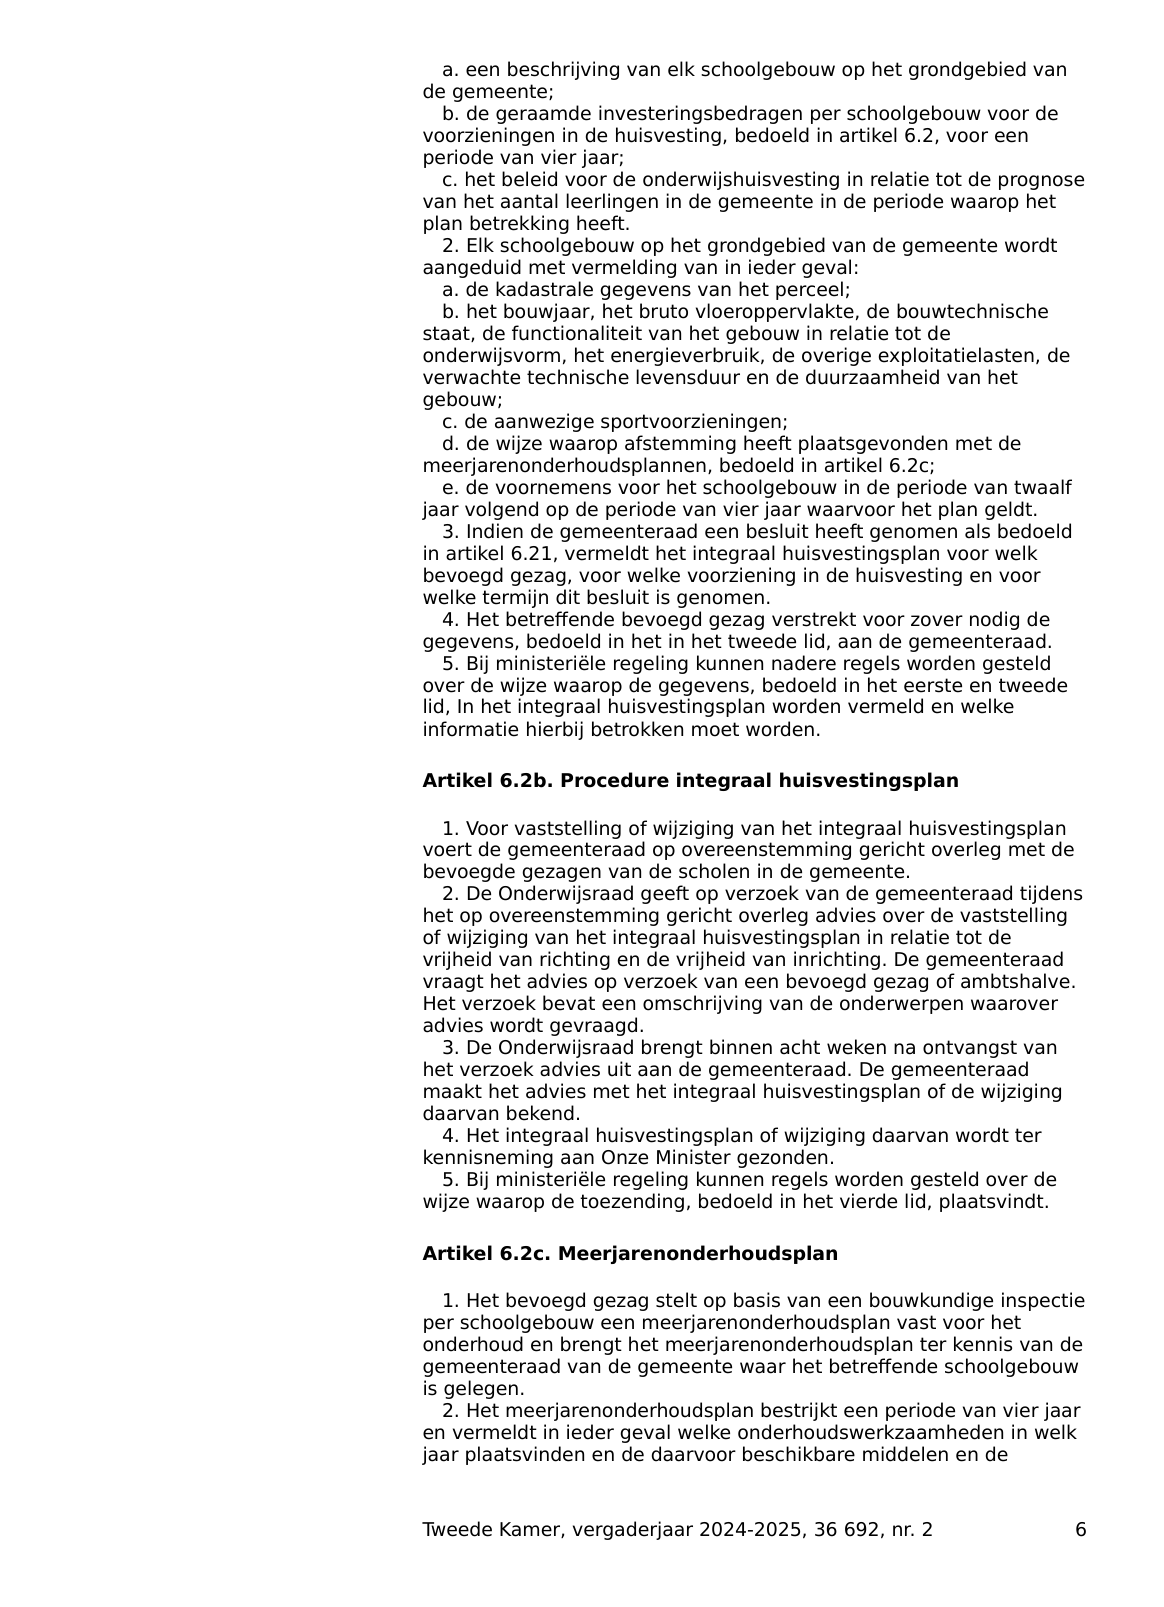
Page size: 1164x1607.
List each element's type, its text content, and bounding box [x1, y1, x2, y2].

text a. een beschrijving van elk schoolgebouw op het grondgebied van de gemeente; [422, 59, 1087, 103]
text 4. Het betreffende bevoegd gezag verstrekt voor zover nodig de gegevens, bedoeld in het in het tweede lid, aan de gemeenteraad. [422, 608, 1087, 652]
text b. de geraamde investeringsbedragen per schoolgebouw voor de voorzieningen in de huisvesting, bedoeld in artikel 6.2, voor een periode van vier jaar; [422, 103, 1087, 169]
text 1. Voor vaststelling of wijziging van het integraal huisvestingsplan voert de gemeenteraad op overeenstemming gericht overleg met de bevoegde gezagen van de scholen in de gemeente. [422, 817, 1087, 883]
subtitle Artikel 6.2b. Procedure integraal huisvestingsplan [422, 770, 1087, 792]
text 3. Indien de gemeenteraad een besluit heeft genomen als bedoeld in artikel 6.21, vermeldt het integraal huisvestingsplan voor welk bevoegd gezag, voor welke voorziening in de huisvesting en voor welke termijn dit besluit is genomen. [422, 521, 1087, 608]
text 2. Het meerjarenonderhoudsplan bestrijkt een periode van vier jaar en vermeldt in ieder geval welke onderhoudswerkzaamheden in welk jaar plaatsvinden en de daarvoor beschikbare middelen en de [422, 1400, 1087, 1466]
text 2. Elk schoolgebouw op het grondgebied van de gemeente wordt aangeduid met vermelding van in ieder geval: [422, 235, 1087, 279]
text c. het beleid voor de onderwijshuisvesting in relatie tot de prognose van het aantal leerlingen in de gemeente in de periode waarop het plan betrekking heeft. [422, 169, 1087, 235]
text 5. Bij ministeriële regeling kunnen nadere regels worden gesteld over de wijze waarop de gegevens, bedoeld in het eerste en tweede lid, In het integraal huisvestingsplan worden vermeld en welke informatie hierbij betrokken moet worden. [422, 652, 1087, 740]
text 3. De Onderwijsraad brengt binnen acht weken na ontvangst van het verzoek advies uit aan de gemeenteraad. De gemeenteraad maakt het advies met het integraal huisvestingsplan of de wijziging daarvan bekend. [422, 1037, 1087, 1125]
text 4. Het integraal huisvestingsplan of wijziging daarvan wordt ter kennisneming aan Onze Minister gezonden. [422, 1125, 1087, 1169]
text d. de wijze waarop afstemming heeft plaatsgevonden met de meerjarenonderhoudsplannen, bedoeld in artikel 6.2c; [422, 433, 1087, 477]
text 1. Het bevoegd gezag stelt op basis van een bouwkundige inspectie per schoolgebouw een meerjarenonderhoudsplan vast voor het onderhoud en brengt het meerjarenonderhoudsplan ter kennis van de gemeenteraad van de gemeente waar het betreffende schoolgebouw is gelegen. [422, 1290, 1087, 1400]
text e. de voornemens voor het schoolgebouw in de periode van twaalf jaar volgend op de periode van vier jaar waarvoor het plan geldt. [422, 477, 1087, 521]
text a. de kadastrale gegevens van het perceel; [422, 279, 1087, 301]
subtitle Artikel 6.2c. Meerjarenonderhoudsplan [422, 1243, 1087, 1265]
text b. het bouwjaar, het bruto vloeroppervlakte, de bouwtechnische staat, de functionaliteit van het gebouw in relatie tot de onderwijsvorm, het energieverbruik, de overige exploitatielasten, de verwachte technische levensduur en de duurzaamheid van het gebouw; [422, 301, 1087, 411]
text 2. De Onderwijsraad geeft op verzoek van de gemeenteraad tijdens het op overeenstemming gericht overleg advies over de vaststelling of wijziging van het integraal huisvestingsplan in relatie tot de vrijheid van richting en de vrijheid van inrichting. De gemeenteraad vraagt het advies op verzoek van een bevoegd gezag of ambtshalve. Het verzoek bevat een omschrijving van de onderwerpen waarover advies wordt gevraagd. [422, 883, 1087, 1037]
text c. de aanwezige sportvoorzieningen; [422, 411, 1087, 433]
text 5. Bij ministeriële regeling kunnen regels worden gesteld over de wijze waarop de toezending, bedoeld in het vierde lid, plaatsvindt. [422, 1169, 1087, 1213]
